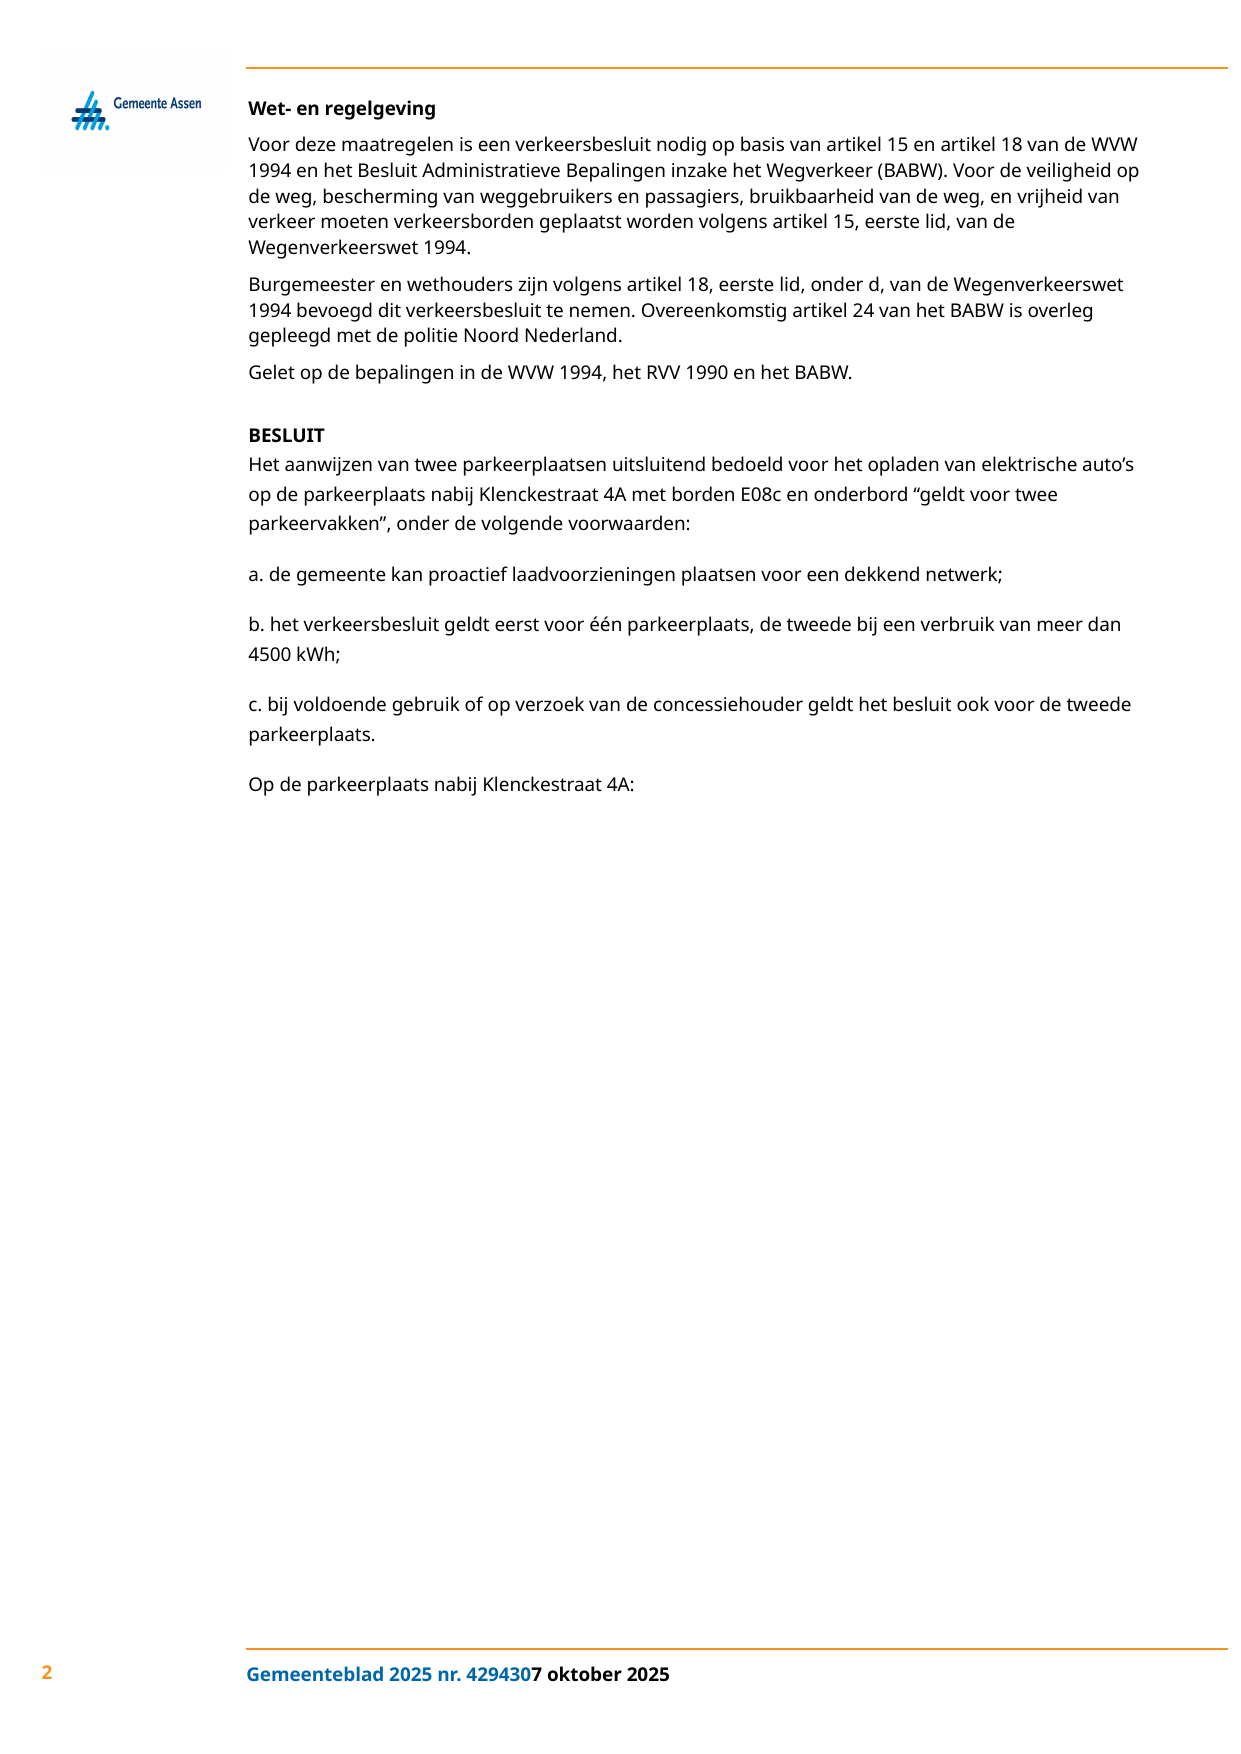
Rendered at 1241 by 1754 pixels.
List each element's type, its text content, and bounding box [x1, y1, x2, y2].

text Op de parkeerplaats nabij Klenckestraat 4A: [248, 771, 1152, 797]
text Voor deze maatregelen is een verkeersbesluit nodig op basis van artikel 15 en artikel 18 van de WVW 1994 en het Besluit Administratieve Bepalingen inzake het Wegverkeer (BABW). Voor de veiligheid op de weg, bescherming van weggebruikers en passagiers, bruikbaarheid van de weg, en vrijheid van verkeer moeten verkeersborden geplaatst worden volgens artikel 15, eerste lid, van de Wegenverkeerswet 1994. [248, 131, 1152, 260]
text b. het verkeersbesluit geldt eerst voor één parkeerplaats, de tweede bij een verbruik van meer dan 4500 kWh; [248, 611, 1152, 667]
text c. bij voldoende gebruik of op verzoek van de concessiehouder geldt het besluit ook voor de tweede parkeerplaats. [248, 691, 1152, 747]
text Het aanwijzen van twee parkeerplaatsen uitsluitend bedoeld voor het opladen van elektrische auto’s op de parkeerplaats nabij Klenckestraat 4A met borden E08c en onderbord “geldt voor twee parkeervakken”, onder de volgende voorwaarden: [248, 451, 1152, 536]
text a. de gemeente kan proactief laadvoorzieningen plaatsen voor een dekkend netwerk; [248, 561, 1152, 587]
text BESLUIT [248, 422, 1152, 448]
text Burgemeester en wethouders zijn volgens artikel 18, eerste lid, onder d, van de Wegenverkeerswet 1994 bevoegd dit verkeersbesluit te nemen. Overeenkomstig artikel 24 van het BABW is overleg gepleegd met de politie Noord Nederland. [248, 271, 1152, 348]
text Gelet op de bepalingen in de WVW 1994, het RVV 1990 en het BABW. [248, 359, 1152, 385]
text Wet- en regelgeving [248, 95, 1152, 121]
picture [41, 47, 231, 172]
